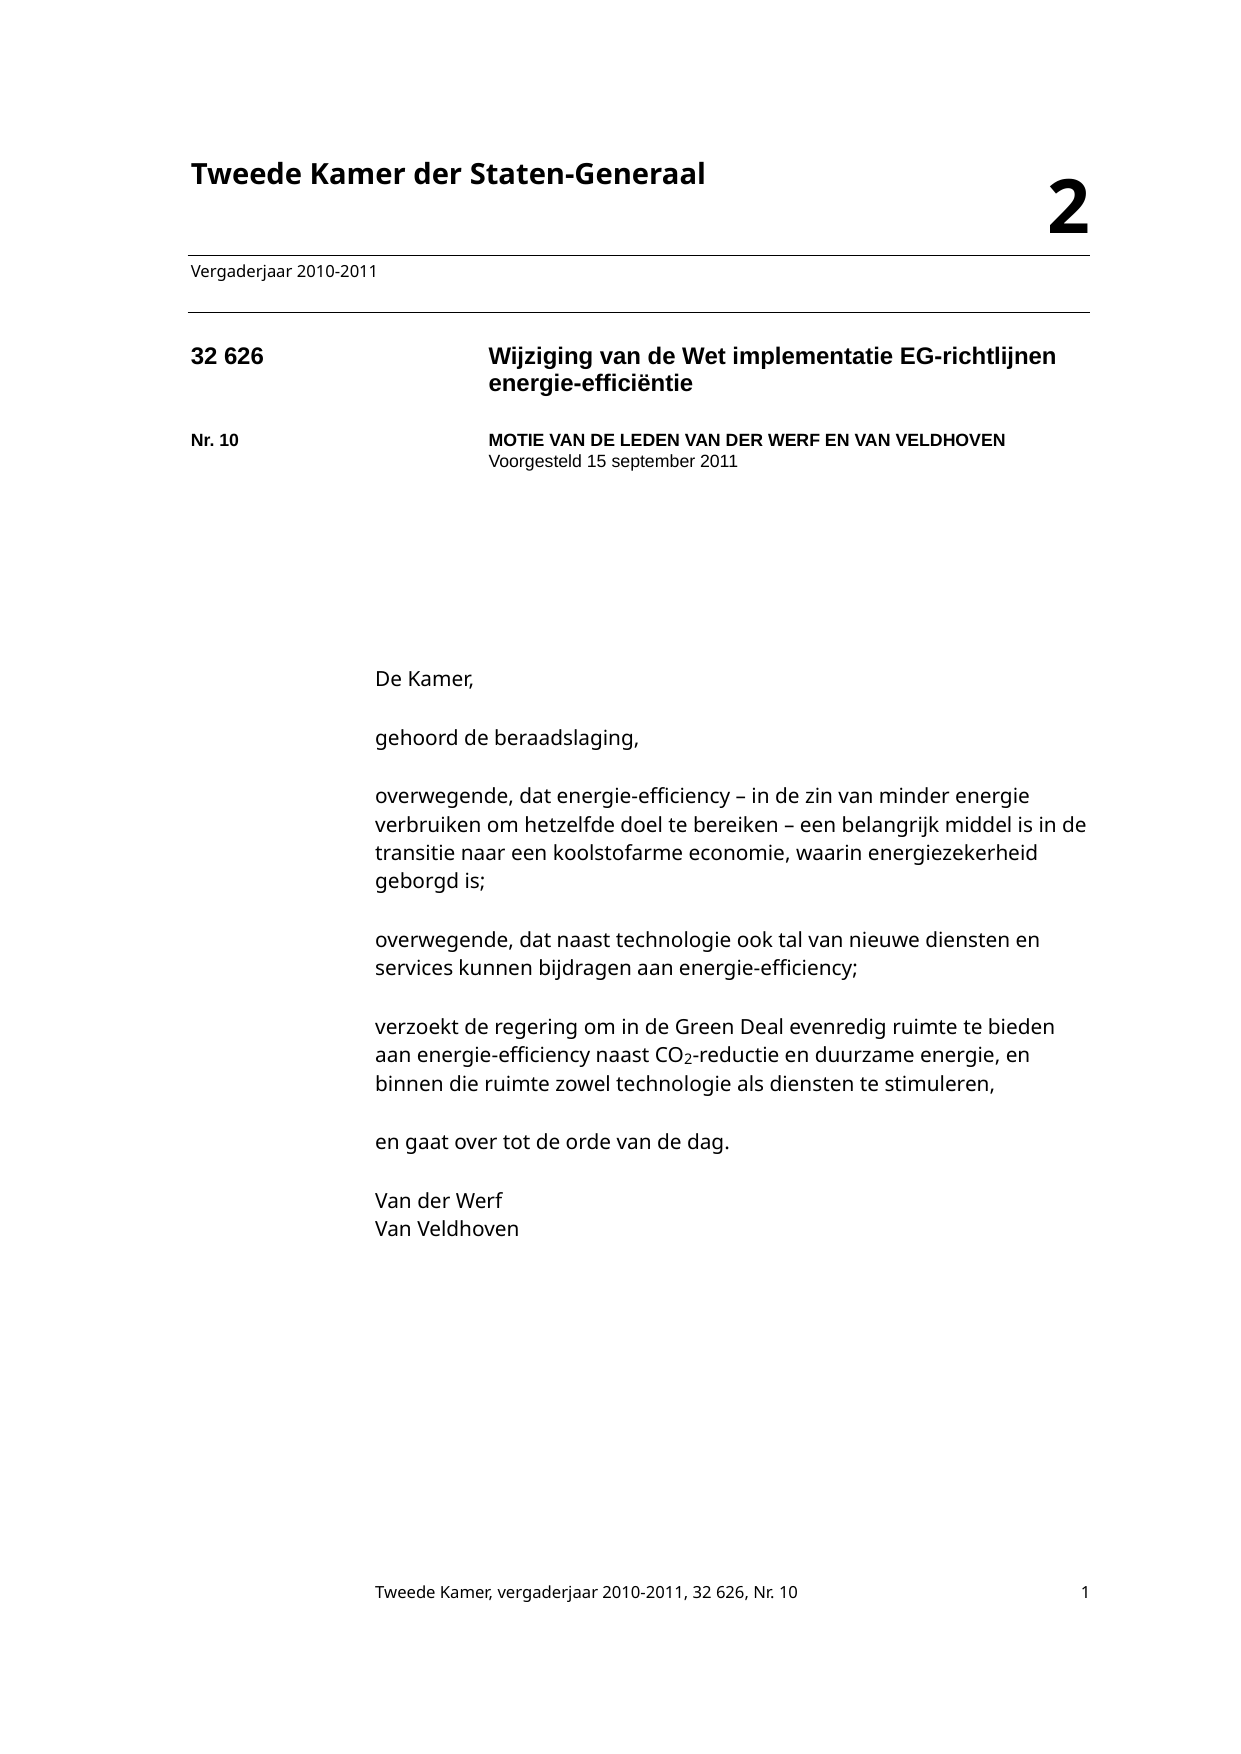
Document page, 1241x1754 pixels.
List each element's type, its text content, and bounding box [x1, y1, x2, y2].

text De Kamer, [375, 664, 1090, 693]
text overwegende, dat energie-efficiency – in de zin van minder energie verbruiken om hetzelfde doel te bereiken – een belangrijk middel is in de transitie naar een koolstofarme economie, waarin energiezekerheid geborgd is; [375, 781, 1090, 895]
table_cell [485, 313, 1090, 339]
table_header Tweede Kamer der Staten-Generaal [188, 150, 909, 255]
text Van der Werf [375, 1186, 1090, 1214]
table_header 2 [910, 150, 1090, 255]
table_cell Nr. 10 [188, 427, 485, 546]
table_cell Vergaderjaar 2010-2011 [188, 256, 485, 312]
text overwegende, dat naast technologie ook tal van nieuwe diensten en services kunnen bijdragen aan energie-efficiency; [375, 925, 1090, 982]
table_cell Wijziging van de Wet implementatie EG-richtlijnen energie-efficiëntie [485, 339, 1090, 427]
table_cell MOTIE VAN DE LEDEN VAN DER WERF EN VAN VELDHOVEN Voorgesteld 15 september 2011 [485, 427, 1090, 546]
text gehoord de beraadslaging, [375, 723, 1090, 751]
text verzoekt de regering om in de Green Deal evenredig ruimte te bieden aan energie-efficiency naast CO2-reductie en duurzame energie, en binnen die ruimte zowel technologie als diensten te stimuleren, [375, 1012, 1090, 1097]
table_cell [485, 256, 1090, 312]
table_cell 32 626 [188, 339, 485, 427]
text en gaat over tot de orde van de dag. [375, 1127, 1090, 1156]
table_cell [188, 313, 485, 339]
text Van Veldhoven [375, 1214, 1090, 1243]
